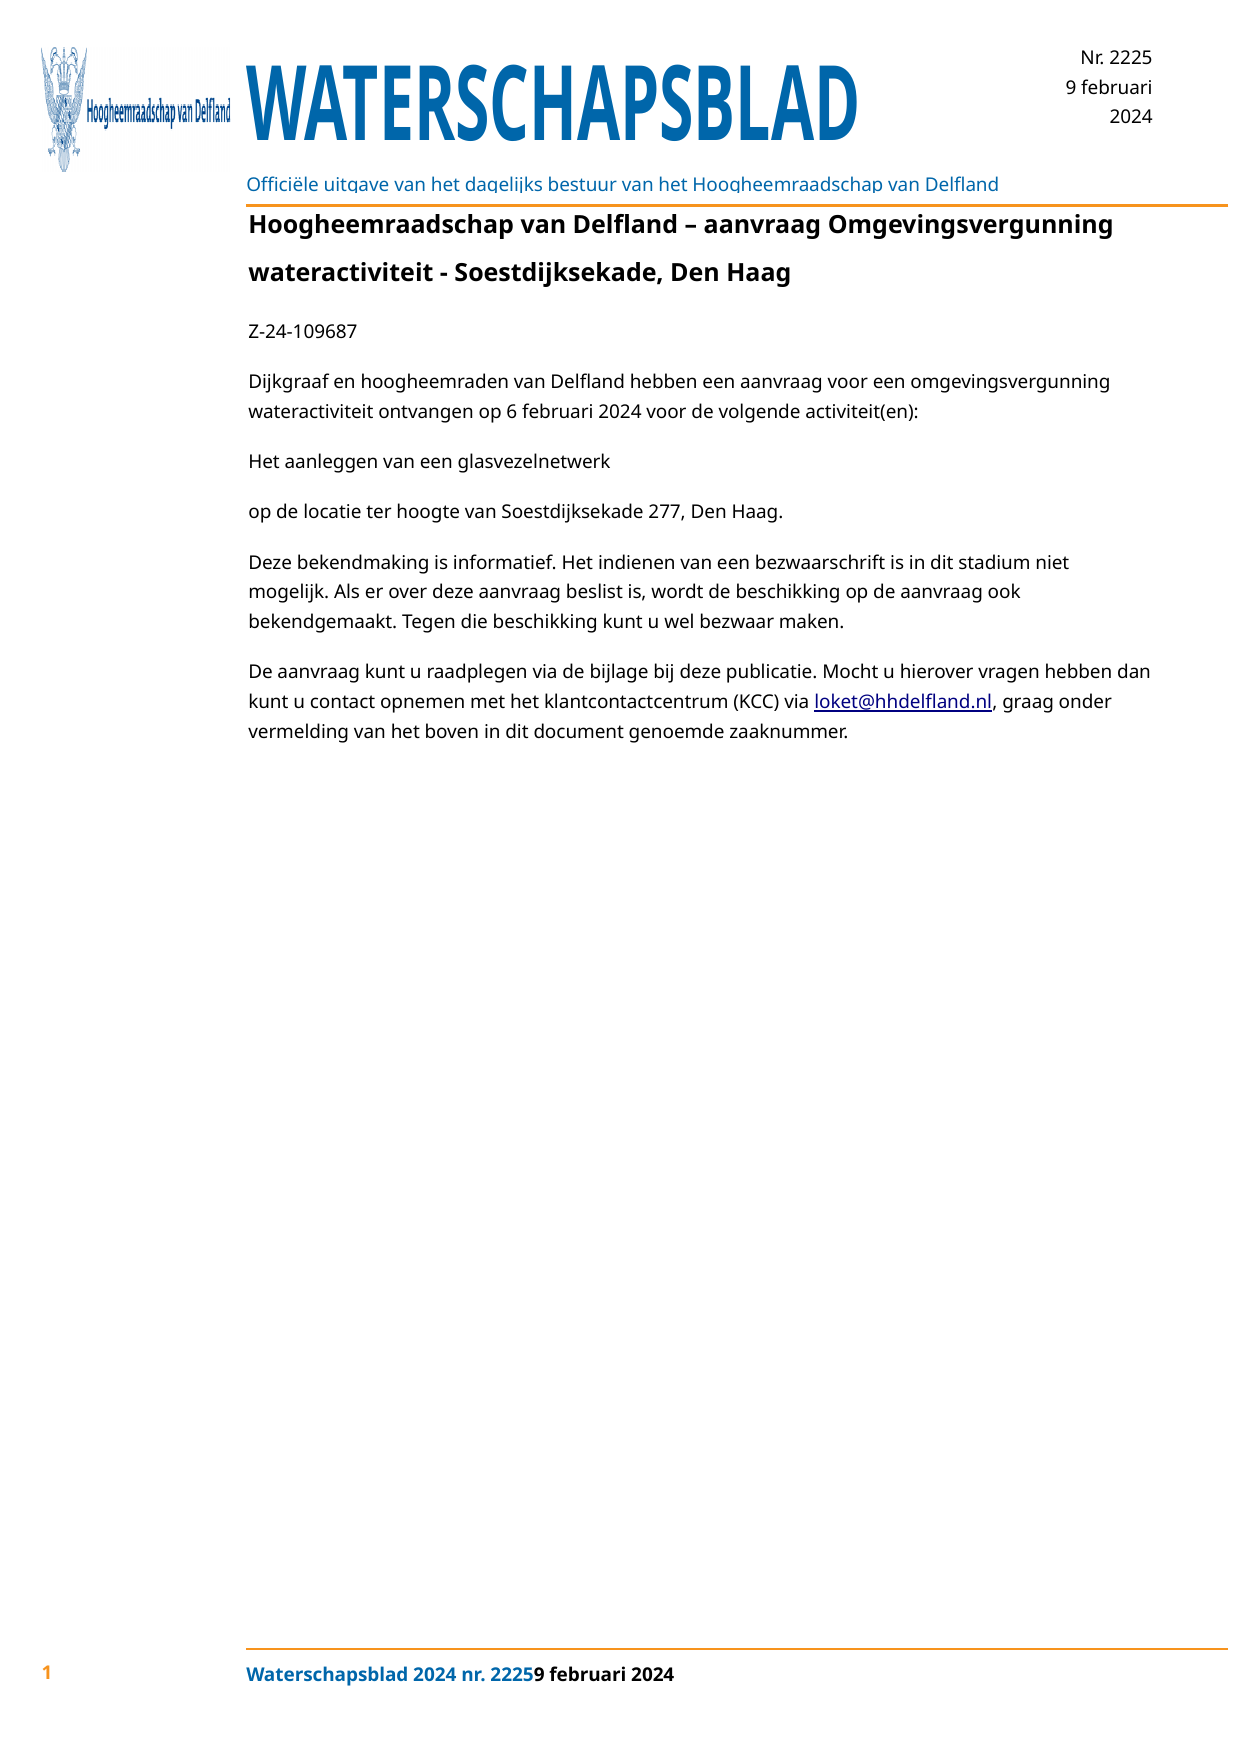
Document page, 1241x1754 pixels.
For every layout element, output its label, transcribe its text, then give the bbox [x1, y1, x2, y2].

text De aanvraag kunt u raadplegen via de bijlage bij deze publicatie. Mocht u hierover vragen hebben dan kunt u contact opnemen met het klantcontactcentrum (KCC) via loket@hhdelfland.nl, graag onder vermelding van het boven in dit document genoemde zaaknummer. [248, 659, 1152, 744]
text op de locatie ter hoogte van Soestdijksekade 277, Den Haag. [248, 499, 1152, 524]
text Z-24-109687 [248, 318, 1152, 344]
text Dijkgraaf en hoogheemraden van Delfland hebben een aanvraag voor een omgevingsvergunning wateractiviteit ontvangen op 6 februari 2024 voor de volgende activiteit(en): [248, 368, 1152, 424]
text Hoogheemraadschap van Delfland – aanvraag Omgevingsvergunning wateractiviteit - Soestdijksekade, Den Haag [248, 207, 1152, 288]
text Het aanleggen van een glasvezelnetwerk [248, 448, 1152, 474]
picture [41, 47, 231, 172]
text Deze bekendmaking is informatief. Het indienen van een bezwaarschrift is in dit stadium niet mogelijk. Als er over deze aanvraag beslist is, wordt de beschikking op de aanvraag ook bekendgemaakt. Tegen die beschikking kunt u wel bezwaar maken. [248, 549, 1152, 634]
